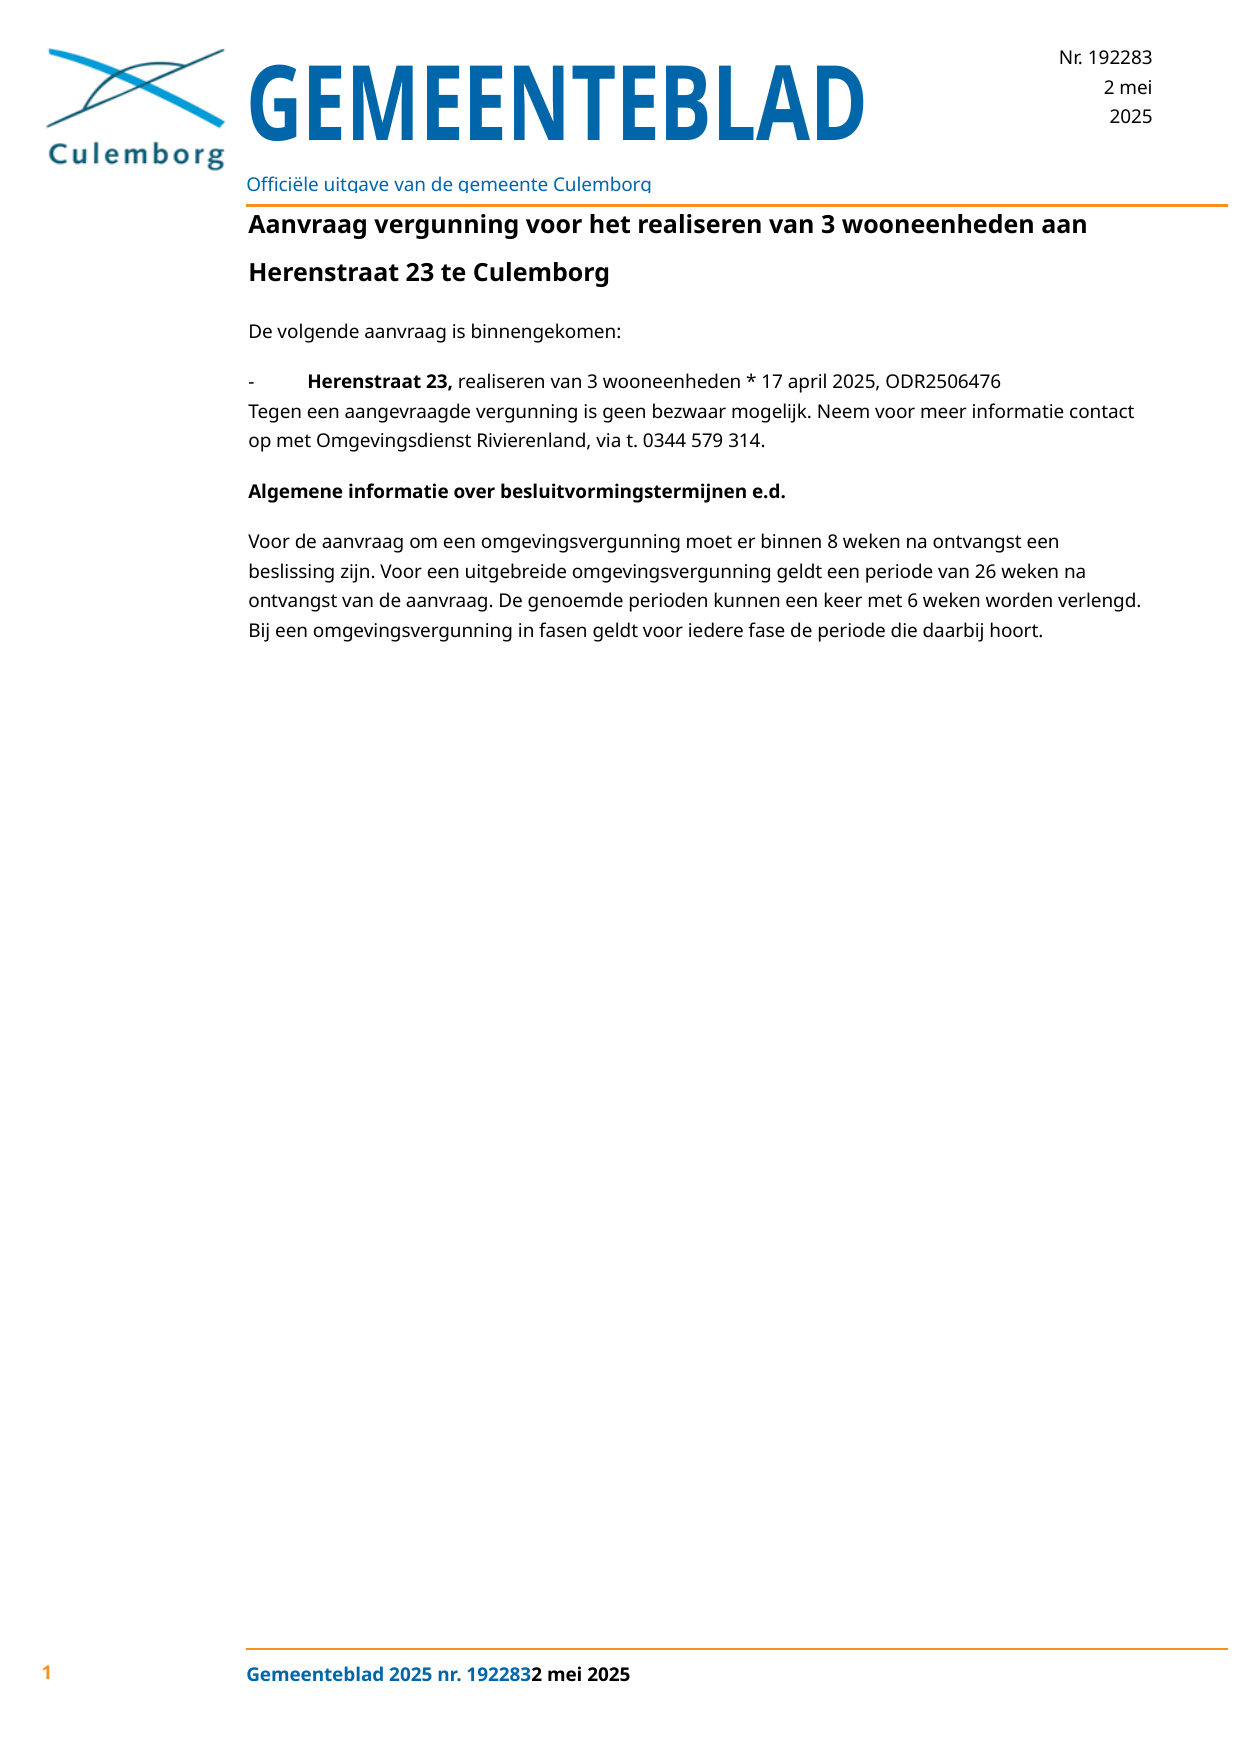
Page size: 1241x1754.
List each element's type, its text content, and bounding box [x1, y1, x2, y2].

text Algemene informatie over besluitvormingstermijnen e.d. [248, 478, 1152, 504]
picture [41, 47, 231, 172]
text De volgende aanvraag is binnengekomen: [248, 318, 1152, 344]
text Voor de aanvraag om een omgevingsvergunning moet er binnen 8 weken na ontvangst een beslissing zijn. Voor een uitgebreide omgevingsvergunning geldt een periode van 26 weken na ontvangst van de aanvraag. De genoemde perioden kunnen een keer met 6 weken worden verlengd. Bij een omgevingsvergunning in fasen geldt voor iedere fase de periode die daarbij hoort. [248, 528, 1152, 643]
text Aanvraag vergunning voor het realiseren van 3 wooneenheden aan Herenstraat 23 te Culemborg [248, 207, 1152, 288]
text Tegen een aangevraagde vergunning is geen bezwaar mogelijk. Neem voor meer informatie contact op met Omgevingsdienst Rivierenland, via t. 0344 579 314. [248, 398, 1152, 453]
list Herenstraat 23, realiseren van 3 wooneenheden * 17 april 2025, ODR2506476 [248, 368, 1152, 394]
